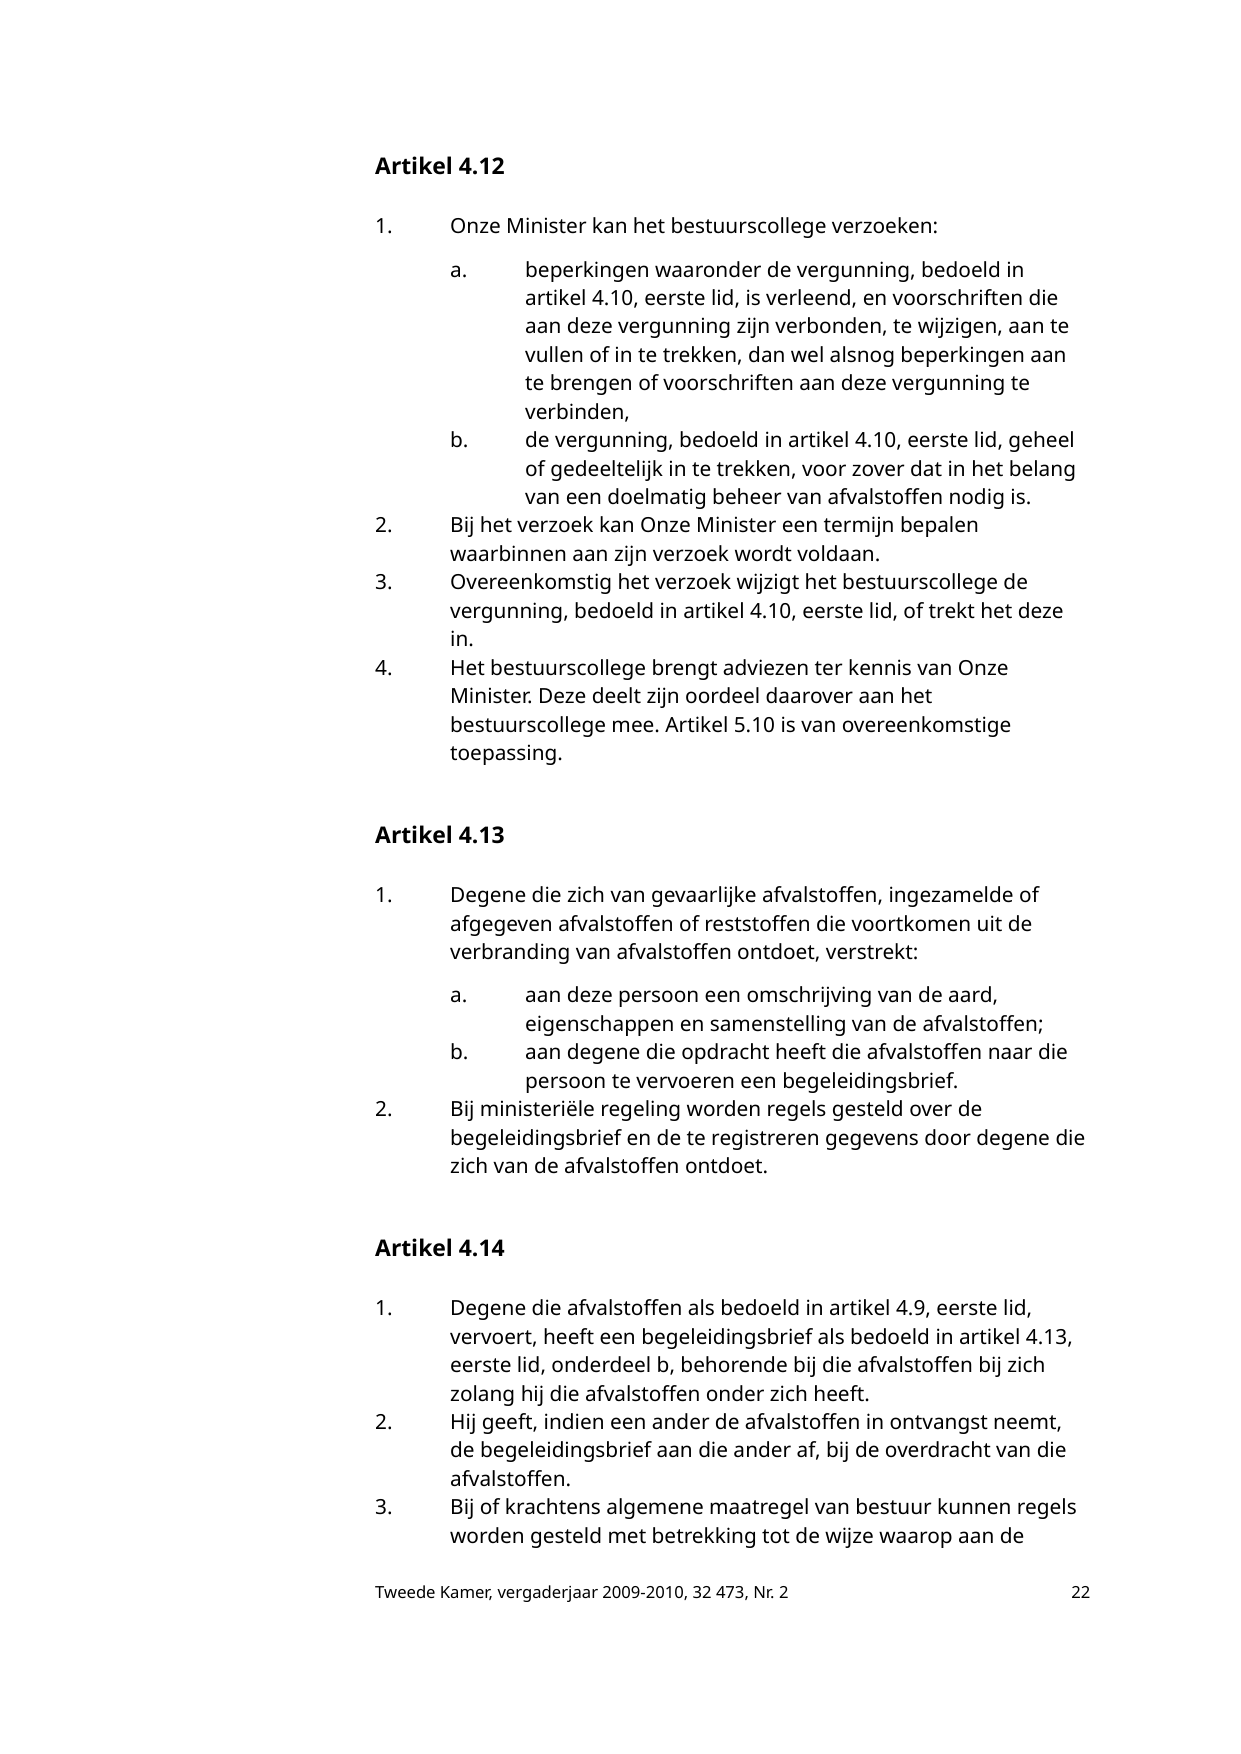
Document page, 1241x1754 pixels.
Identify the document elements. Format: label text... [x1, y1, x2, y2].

list Bij het verzoek kan Onze Minister een termijn bepalen waarbinnen aan zijn verzoek wordt voldaan. [375, 511, 1090, 567]
list Bij ministeriële regeling worden regels gesteld over de begeleidingsbrief en de te registreren gegevens door degene die zich van de afvalstoffen ontdoet. [375, 1094, 1090, 1180]
list aan deze persoon een omschrijving van de aard, eigenschappen en samenstelling van de afvalstoffen; [450, 981, 1090, 1037]
list Overeenkomstig het verzoek wijzigt het bestuurscollege de vergunning, bedoeld in artikel 4.10, eerste lid, of trekt het deze in. [375, 567, 1090, 653]
list de vergunning, bedoeld in artikel 4.10, eerste lid, geheel of gedeeltelijk in te trekken, voor zover dat in het belang van een doelmatig beheer van afvalstoffen nodig is. [450, 425, 1090, 511]
subtitle Artikel 4.14 [375, 1232, 1090, 1263]
list Het bestuurscollege brengt adviezen ter kennis van Onze Minister. Deze deelt zijn oordeel daarover aan het bestuurscollege mee. Artikel 5.10 is van overeenkomstige toepassing. [375, 653, 1090, 767]
list Degene die afvalstoffen als bedoeld in artikel 4.9, eerste lid, vervoert, heeft een begeleidingsbrief als bedoeld in artikel 4.13, eerste lid, onderdeel b, behorende bij die afvalstoffen bij zich zolang hij die afvalstoffen onder zich heeft. [375, 1293, 1090, 1407]
list Hij geeft, indien een ander de afvalstoffen in ontvangst neemt, de begeleidingsbrief aan die ander af, bij de overdracht van die afvalstoffen. [375, 1407, 1090, 1492]
list Degene die zich van gevaarlijke afvalstoffen, ingezamelde of afgegeven afvalstoffen of reststoffen die voortkomen uit de verbranding van afvalstoffen ontdoet, verstrekt: [375, 880, 1090, 966]
subtitle Artikel 4.13 [375, 819, 1090, 850]
list Onze Minister kan het bestuurscollege verzoeken: [375, 211, 1090, 240]
subtitle Artikel 4.12 [375, 150, 1090, 181]
list aan degene die opdracht heeft die afvalstoffen naar die persoon te vervoeren een begeleidingsbrief. [450, 1037, 1090, 1094]
list Bij of krachtens algemene maatregel van bestuur kunnen regels worden gesteld met betrekking tot de wijze waarop aan de [375, 1492, 1090, 1549]
list beperkingen waaronder de vergunning, bedoeld in artikel 4.10, eerste lid, is verleend, en voorschriften die aan deze vergunning zijn verbonden, te wijzigen, aan te vullen of in te trekken, dan wel alsnog beperkingen aan te brengen of voorschriften aan deze vergunning te verbinden, [450, 255, 1090, 425]
